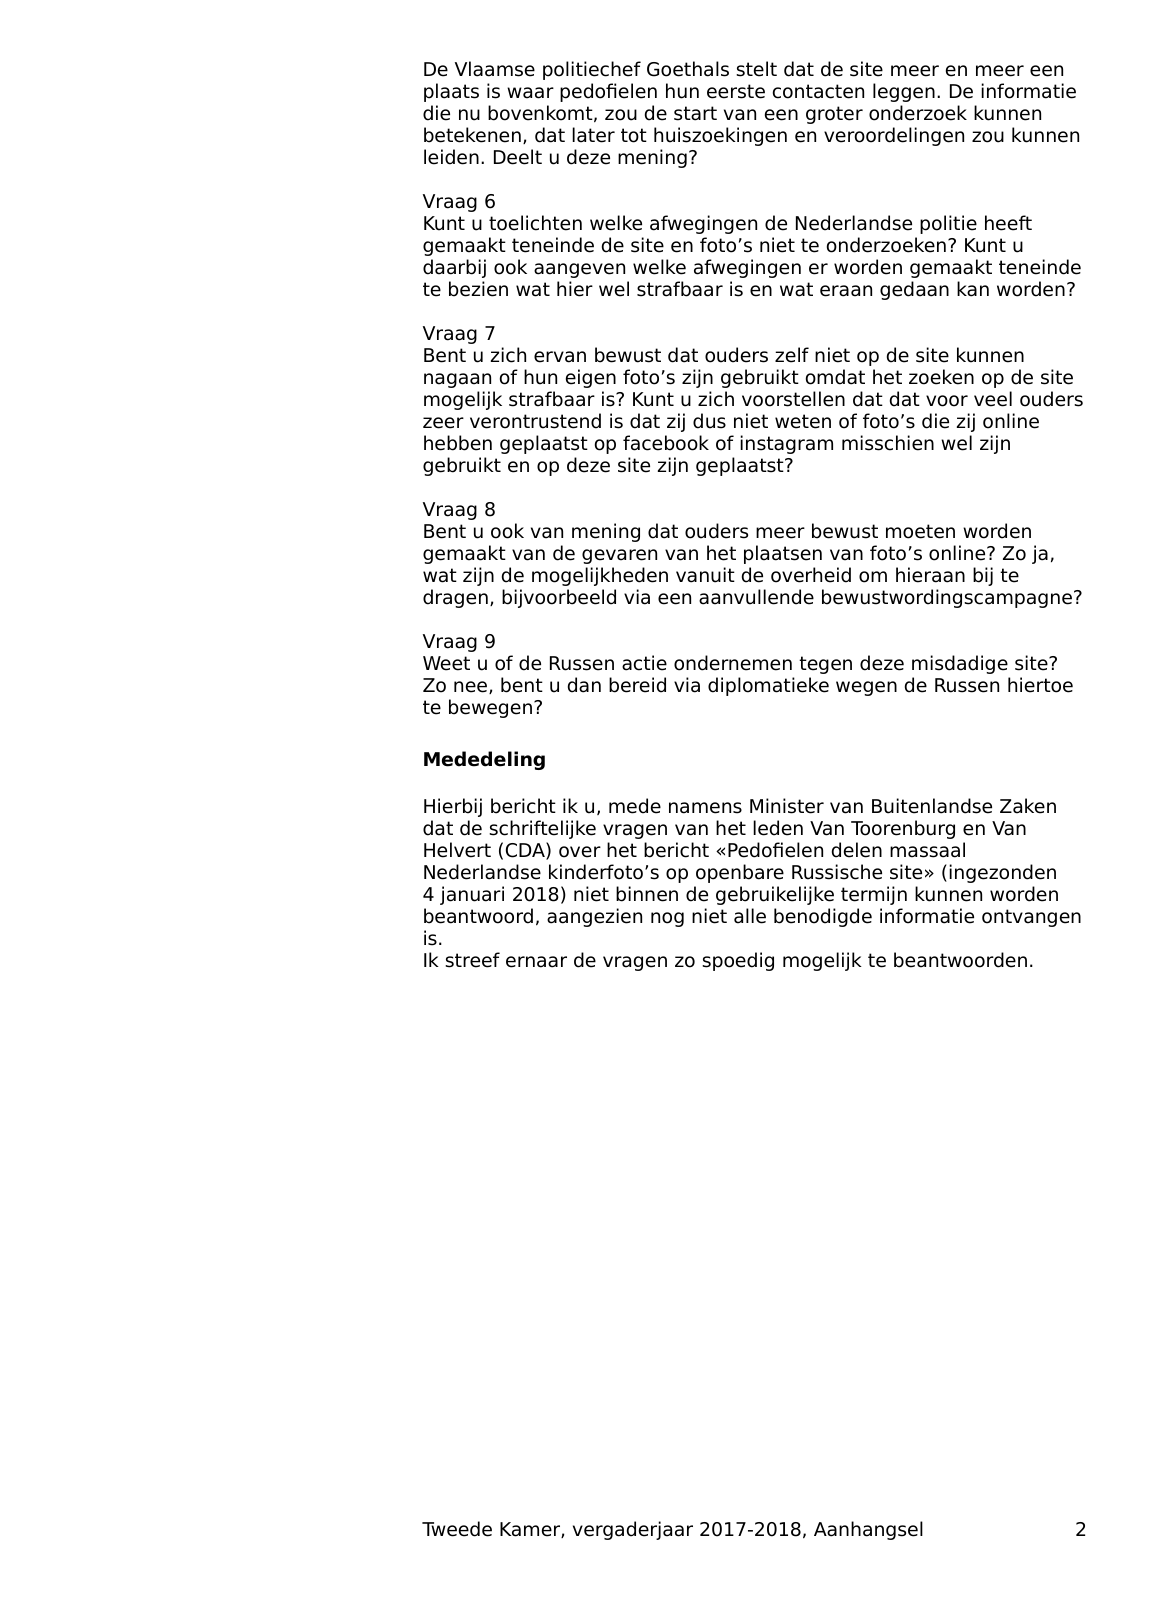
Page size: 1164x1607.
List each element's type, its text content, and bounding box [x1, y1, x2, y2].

text Bent u zich ervan bewust dat ouders zelf niet op de site kunnen nagaan of hun eigen foto’s zijn gebruikt omdat het zoeken op de site mogelijk strafbaar is? Kunt u zich voorstellen dat dat voor veel ouders zeer verontrustend is dat zij dus niet weten of foto’s die zij online hebben geplaatst op facebook of instagram misschien wel zijn gebruikt en op deze site zijn geplaatst? [422, 345, 1087, 477]
text Hierbij bericht ik u, mede namens Minister van Buitenlandse Zaken dat de schriftelijke vragen van het leden Van Toorenburg en Van Helvert (CDA) over het bericht «Pedofielen delen massaal Nederlandse kinderfoto’s op openbare Russische site» (ingezonden 4 januari 2018) niet binnen de gebruikelijke termijn kunnen worden beantwoord, aangezien nog niet alle benodigde informatie ontvangen is. [422, 796, 1087, 950]
text Vraag 9 [422, 631, 1087, 653]
text Ik streef ernaar de vragen zo spoedig mogelijk te beantwoorden. [422, 950, 1087, 972]
text Weet u of de Russen actie ondernemen tegen deze misdadige site? Zo nee, bent u dan bereid via diplomatieke wegen de Russen hiertoe te bewegen? [422, 653, 1087, 719]
text Vraag 8 [422, 499, 1087, 521]
text De Vlaamse politiechef Goethals stelt dat de site meer en meer een plaats is waar pedofielen hun eerste contacten leggen. De informatie die nu bovenkomt, zou de start van een groter onderzoek kunnen betekenen, dat later tot huiszoekingen en veroordelingen zou kunnen leiden. Deelt u deze mening? [422, 59, 1087, 169]
text Bent u ook van mening dat ouders meer bewust moeten worden gemaakt van de gevaren van het plaatsen van foto’s online? Zo ja, wat zijn de mogelijkheden vanuit de overheid om hieraan bij te dragen, bijvoorbeeld via een aanvullende bewustwordingscampagne? [422, 521, 1087, 609]
text Vraag 6 [422, 191, 1087, 213]
subtitle Mededeling [422, 749, 1087, 771]
text Vraag 7 [422, 323, 1087, 345]
text Kunt u toelichten welke afwegingen de Nederlandse politie heeft gemaakt teneinde de site en foto’s niet te onderzoeken? Kunt u daarbij ook aangeven welke afwegingen er worden gemaakt teneinde te bezien wat hier wel strafbaar is en wat eraan gedaan kan worden? [422, 213, 1087, 301]
